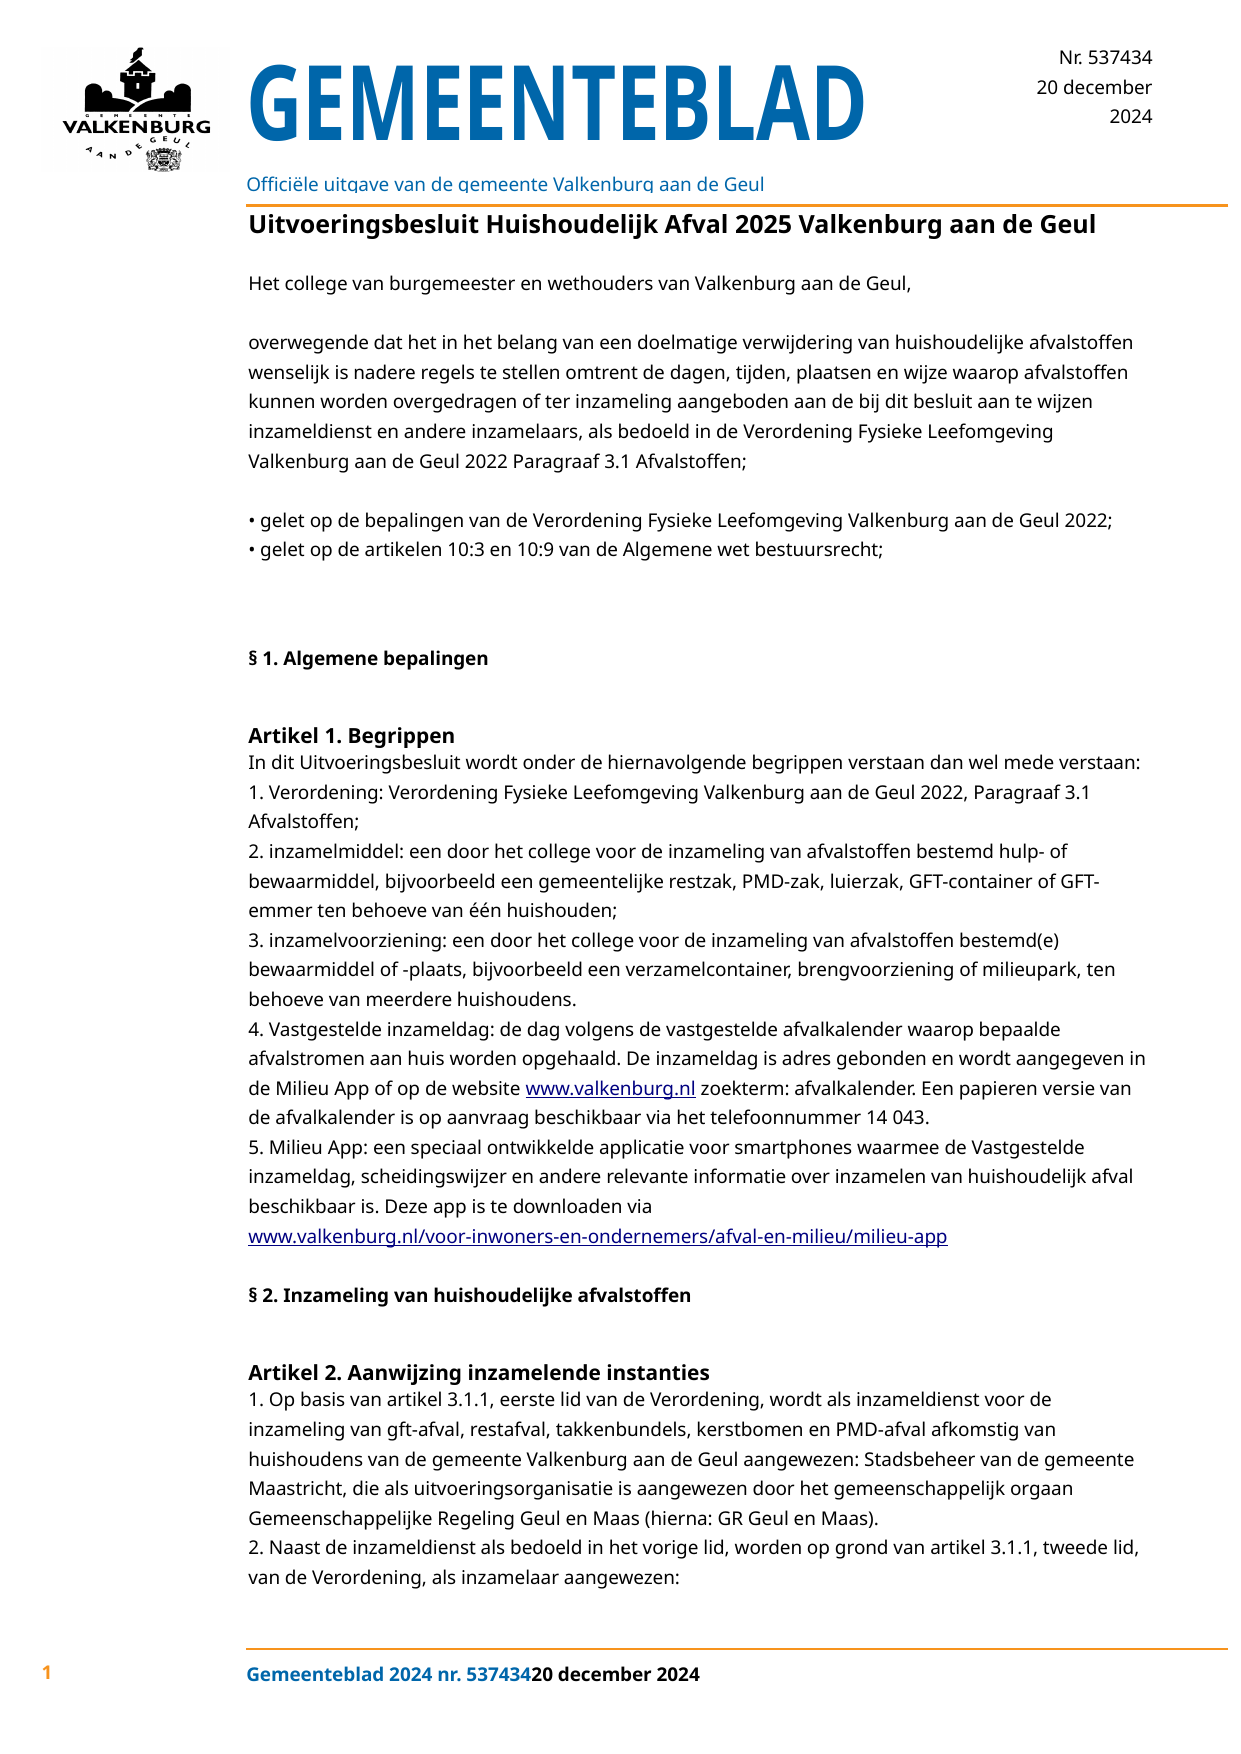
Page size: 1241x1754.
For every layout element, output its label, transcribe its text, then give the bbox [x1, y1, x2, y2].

text 3. inzamelvoorziening: een door het college voor de inzameling van afvalstoffen bestemd(e) bewaarmiddel of -plaats, bijvoorbeeld een verzamelcontainer, brengvoorziening of milieupark, ten behoeve van meerdere huishoudens. [248, 927, 1152, 1012]
text § 2. Inzameling van huishoudelijke afvalstoffen [248, 1282, 1152, 1308]
text § 1. Algemene bepalingen [248, 645, 1152, 671]
text Uitvoeringsbesluit Huishoudelijk Afval 2025 Valkenburg aan de Geul [248, 207, 1152, 241]
picture [41, 47, 231, 172]
text overwegende dat het in het belang van een doelmatige verwijdering van huishoudelijke afvalstoffen wenselijk is nadere regels te stellen omtrent de dagen, tijden, plaatsen en wijze waarop afvalstoffen kunnen worden overgedragen of ter inzameling aangeboden aan de bij dit besluit aan te wijzen inzameldienst en andere inzamelaars, als bedoeld in de Verordening Fysieke Leefomgeving Valkenburg aan de Geul 2022 Paragraaf 3.1 Afvalstoffen; [248, 329, 1152, 473]
text 1. Op basis van artikel 3.1.1, eerste lid van de Verordening, wordt als inzameldienst voor de inzameling van gft-afval, restafval, takkenbundels, kerstbomen en PMD-afval afkomstig van huishoudens van de gemeente Valkenburg aan de Geul aangewezen: Stadsbeheer van de gemeente Maastricht, die als uitvoeringsorganisatie is aangewezen door het gemeenschappelijk orgaan Gemeenschappelijke Regeling Geul en Maas (hierna: GR Geul en Maas). [248, 1387, 1152, 1531]
text 1. Verordening: Verordening Fysieke Leefomgeving Valkenburg aan de Geul 2022, Paragraaf 3.1 Afvalstoffen; [248, 779, 1152, 834]
text 4. Vastgestelde inzameldag: de dag volgens de vastgestelde afvalkalender waarop bepaalde afvalstromen aan huis worden opgehaald. De inzameldag is adres gebonden en wordt aangegeven in de Milieu App of op de website www.valkenburg.nl zoekterm: afvalkalender. Een papieren versie van de afvalkalender is op aanvraag beschikbaar via het telefoonnummer 14 043. [248, 1016, 1152, 1130]
text • gelet op de artikelen 10:3 en 10:9 van de Algemene wet bestuursrecht; [248, 537, 1152, 562]
text 2. inzamelmiddel: een door het college voor de inzameling van afvalstoffen bestemd hulp- of bewaarmiddel, bijvoorbeeld een gemeentelijke restzak, PMD-zak, luierzak, GFT-container of GFT-emmer ten behoeve van één huishouden; [248, 838, 1152, 923]
text 5. Milieu App: een speciaal ontwikkelde applicatie voor smartphones waarmee de Vastgestelde inzameldag, scheidingswijzer en andere relevante informatie over inzamelen van huishoudelijk afval beschikbaar is. Deze app is te downloaden via www.valkenburg.nl/voor-inwoners-en-ondernemers/afval-en-milieu/milieu-app [248, 1134, 1152, 1249]
text • gelet op de bepalingen van de Verordening Fysieke Leefomgeving Valkenburg aan de Geul 2022; [248, 507, 1152, 533]
text Artikel 1. Begrippen [248, 721, 1152, 749]
text Artikel 2. Aanwijzing inzamelende instanties [248, 1358, 1152, 1387]
text 2. Naast de inzameldienst als bedoeld in het vorige lid, worden op grond van artikel 3.1.1, tweede lid, van de Verordening, als inzamelaar aangewezen: [248, 1534, 1152, 1590]
text Het college van burgemeester en wethouders van Valkenburg aan de Geul, [248, 270, 1152, 296]
text In dit Uitvoeringsbesluit wordt onder de hiernavolgende begrippen verstaan dan wel mede verstaan: [248, 749, 1152, 775]
